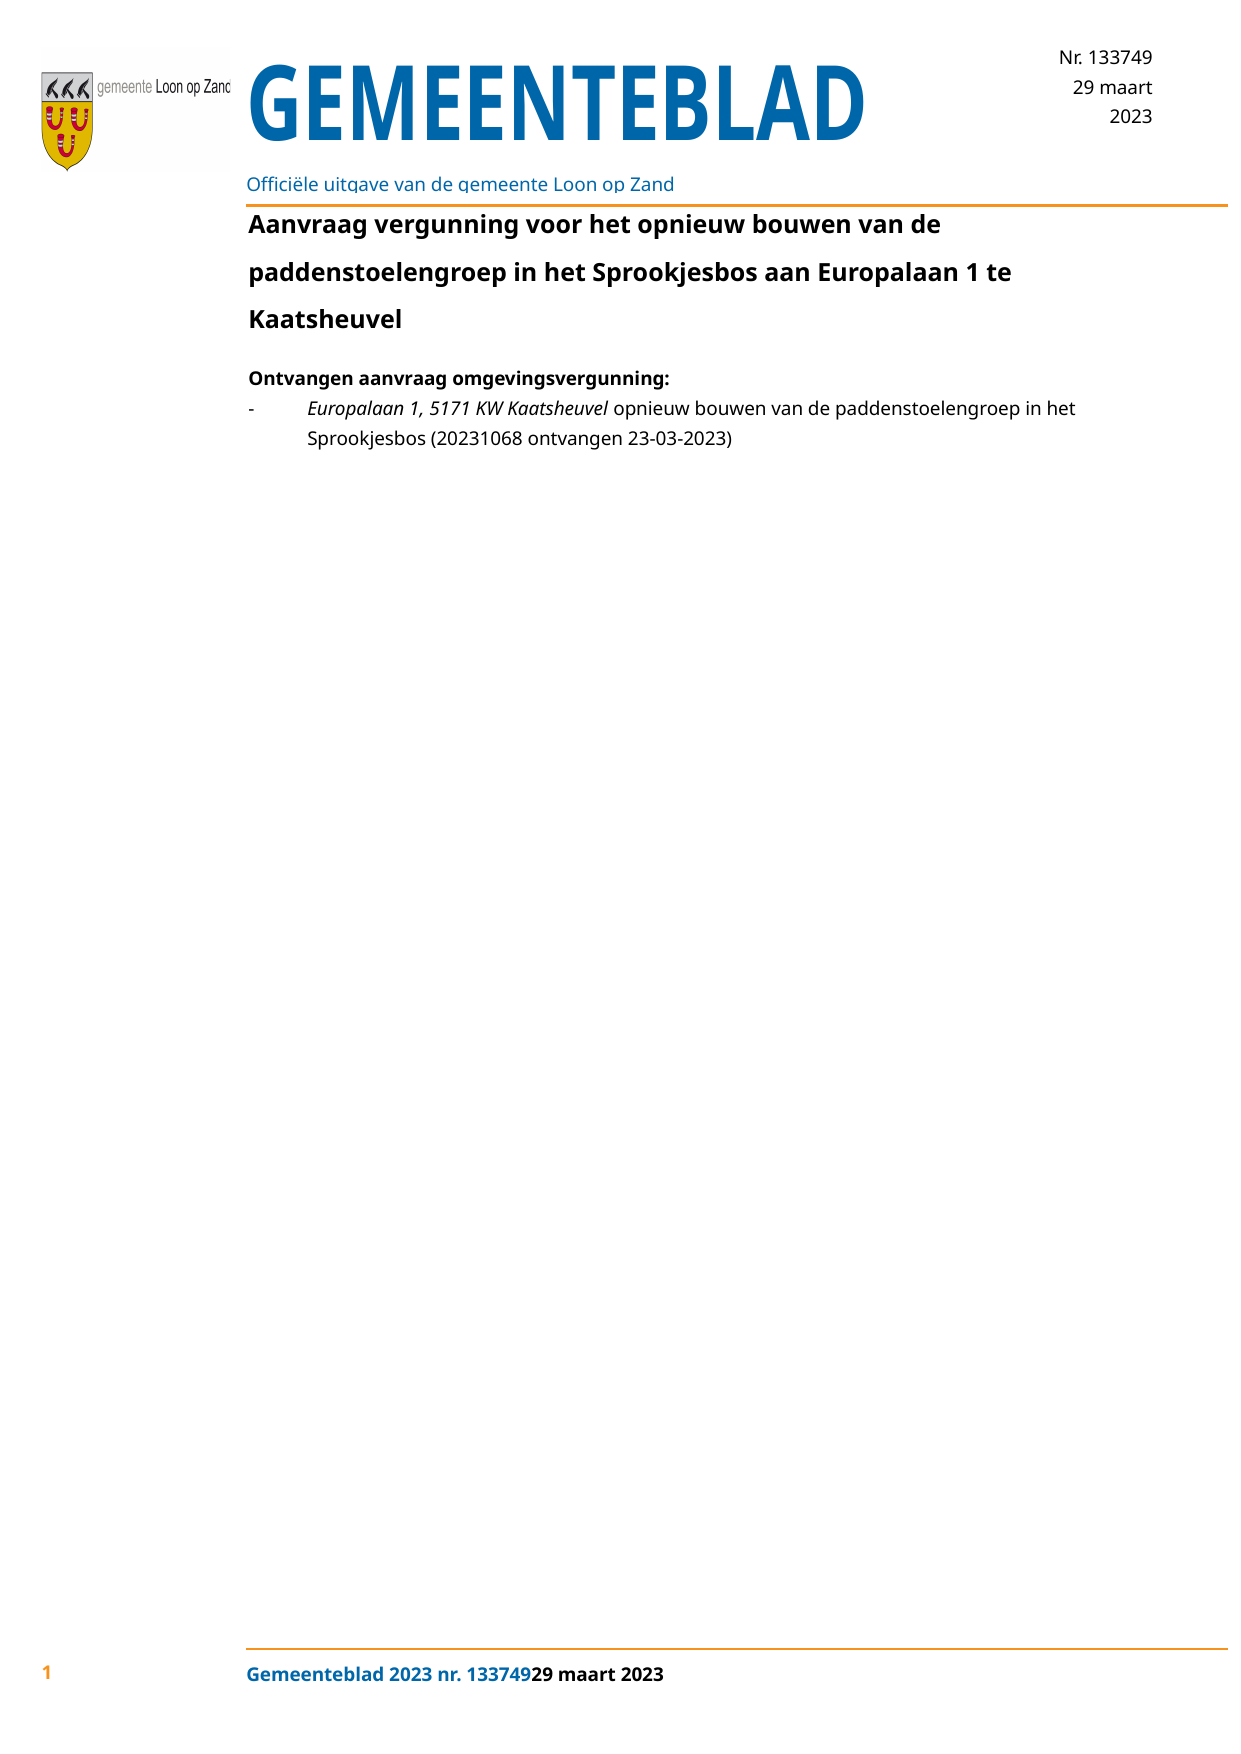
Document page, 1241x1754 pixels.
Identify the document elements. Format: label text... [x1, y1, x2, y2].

text Ontvangen aanvraag omgevingsvergunning: [248, 366, 1152, 391]
text Aanvraag vergunning voor het opnieuw bouwen van de paddenstoelengroep in het Sprookjesbos aan Europalaan 1 te Kaatsheuvel [248, 207, 1152, 336]
list Europalaan 1, 5171 KW Kaatsheuvel opnieuw bouwen van de paddenstoelengroep in het Sprookjesbos (20231068 ontvangen 23-03-2023) [248, 395, 1152, 450]
picture [41, 47, 231, 172]
